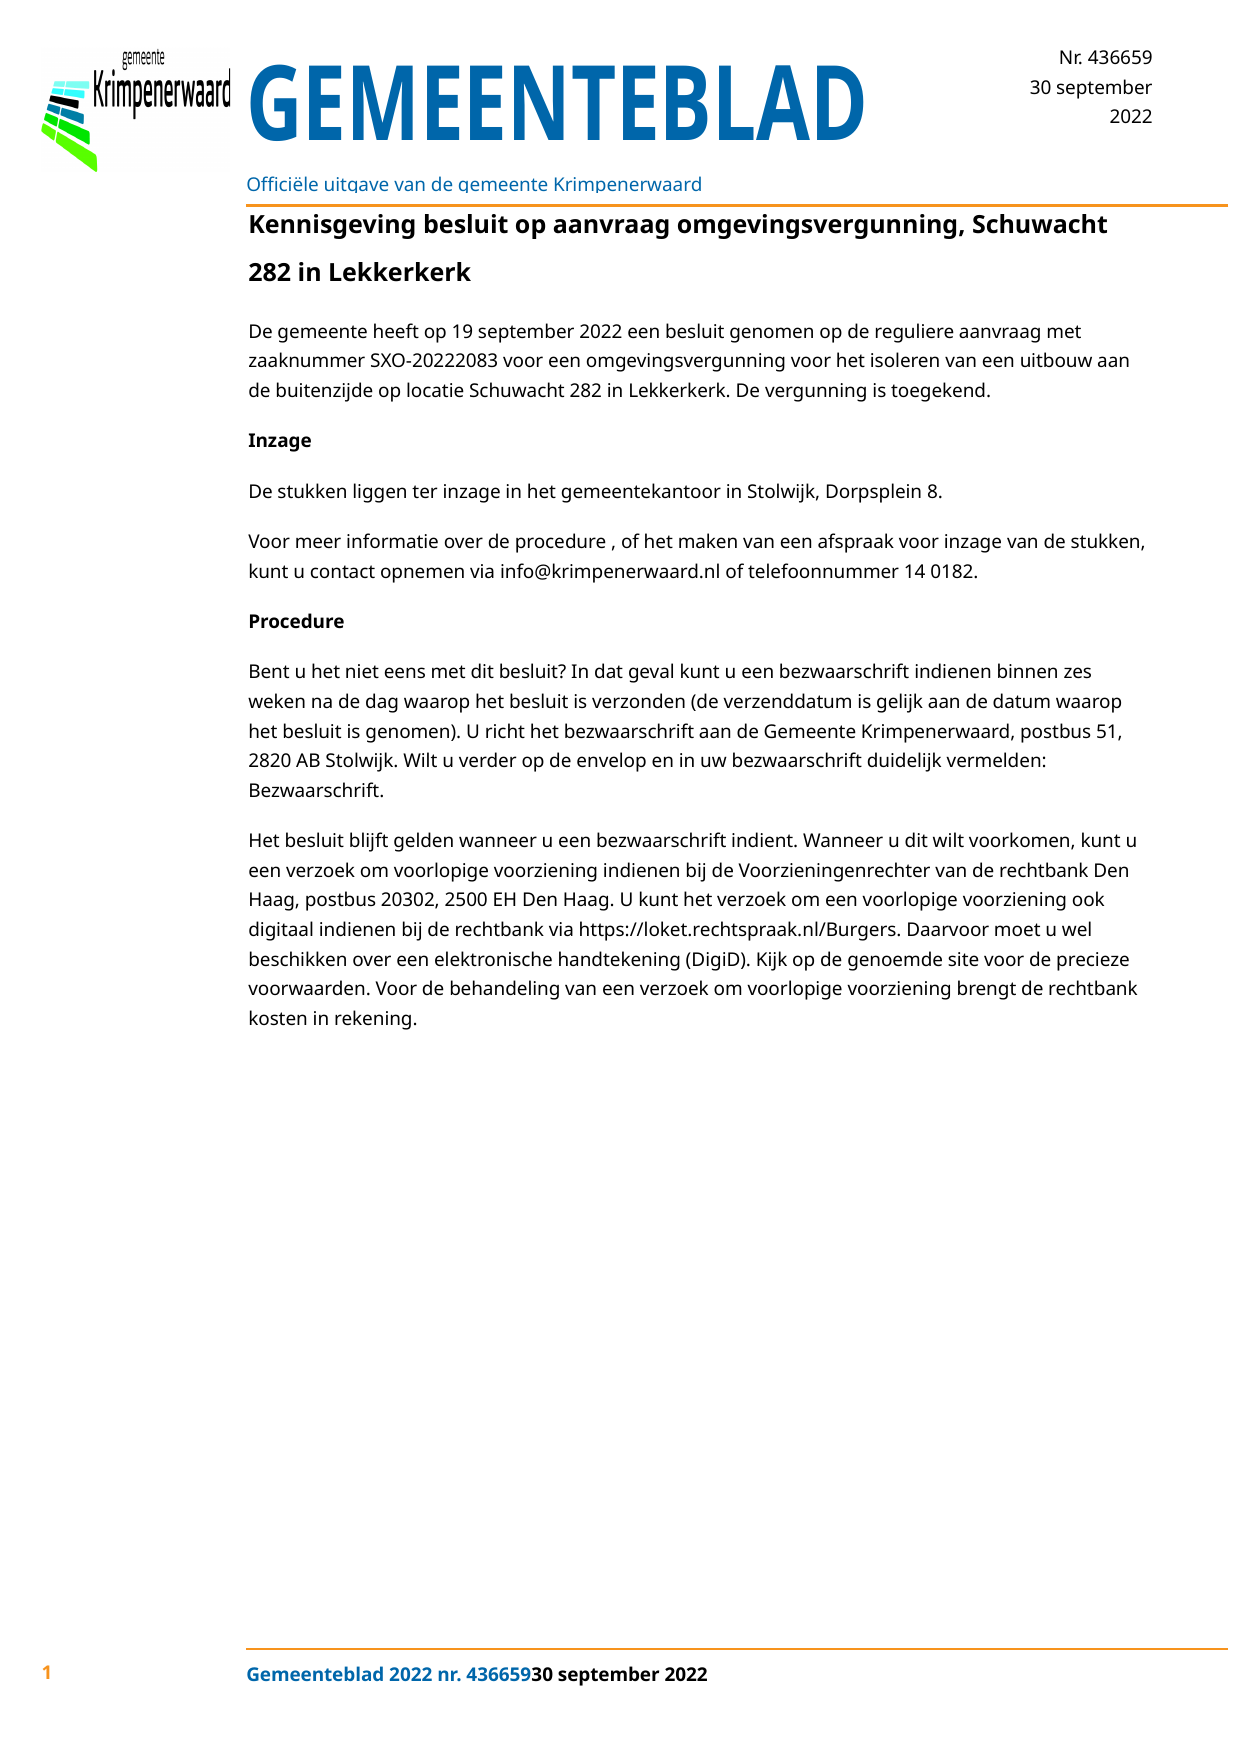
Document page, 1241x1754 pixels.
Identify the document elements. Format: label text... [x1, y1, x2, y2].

text Kennisgeving besluit op aanvraag omgevingsvergunning, Schuwacht 282 in Lekkerkerk [248, 207, 1152, 288]
text Het besluit blijft gelden wanneer u een bezwaarschrift indient. Wanneer u dit wilt voorkomen, kunt u een verzoek om voorlopige voorziening indienen bij de Voorzieningenrechter van de rechtbank Den Haag, postbus 20302, 2500 EH Den Haag. U kunt het verzoek om een voorlopige voorziening ook digitaal indienen bij de rechtbank via https://loket.rechtspraak.nl/Burgers. Daarvoor moet u wel beschikken over een elektronische handtekening (DigiD). Kijk op de genoemde site voor de precieze voorwaarden. Voor de behandeling van een verzoek om voorlopige voorziening brengt de rechtbank kosten in rekening. [248, 827, 1152, 1031]
picture [41, 47, 231, 172]
text De gemeente heeft op 19 september 2022 een besluit genomen op de reguliere aanvraag met zaaknummer SXO-20222083 voor een omgevingsvergunning voor het isoleren van een uitbouw aan de buitenzijde op locatie Schuwacht 282 in Lekkerkerk. De vergunning is toegekend. [248, 318, 1152, 403]
text Procedure [248, 608, 1152, 634]
text Voor meer informatie over de procedure , of het maken van een afspraak voor inzage van de stukken, kunt u contact opnemen via info@krimpenerwaard.nl of telefoonnummer 14 0182. [248, 528, 1152, 584]
text De stukken liggen ter inzage in het gemeentekantoor in Stolwijk, Dorpsplein 8. [248, 478, 1152, 504]
text Inzage [248, 427, 1152, 453]
text Bent u het niet eens met dit besluit? In dat geval kunt u een bezwaarschrift indienen binnen zes weken na de dag waarop het besluit is verzonden (de verzenddatum is gelijk aan de datum waarop het besluit is genomen). U richt het bezwaarschrift aan de Gemeente Krimpenerwaard, postbus 51, 2820 AB Stolwijk. Wilt u verder op de envelop en in uw bezwaarschrift duidelijk vermelden: Bezwaarschrift. [248, 659, 1152, 803]
